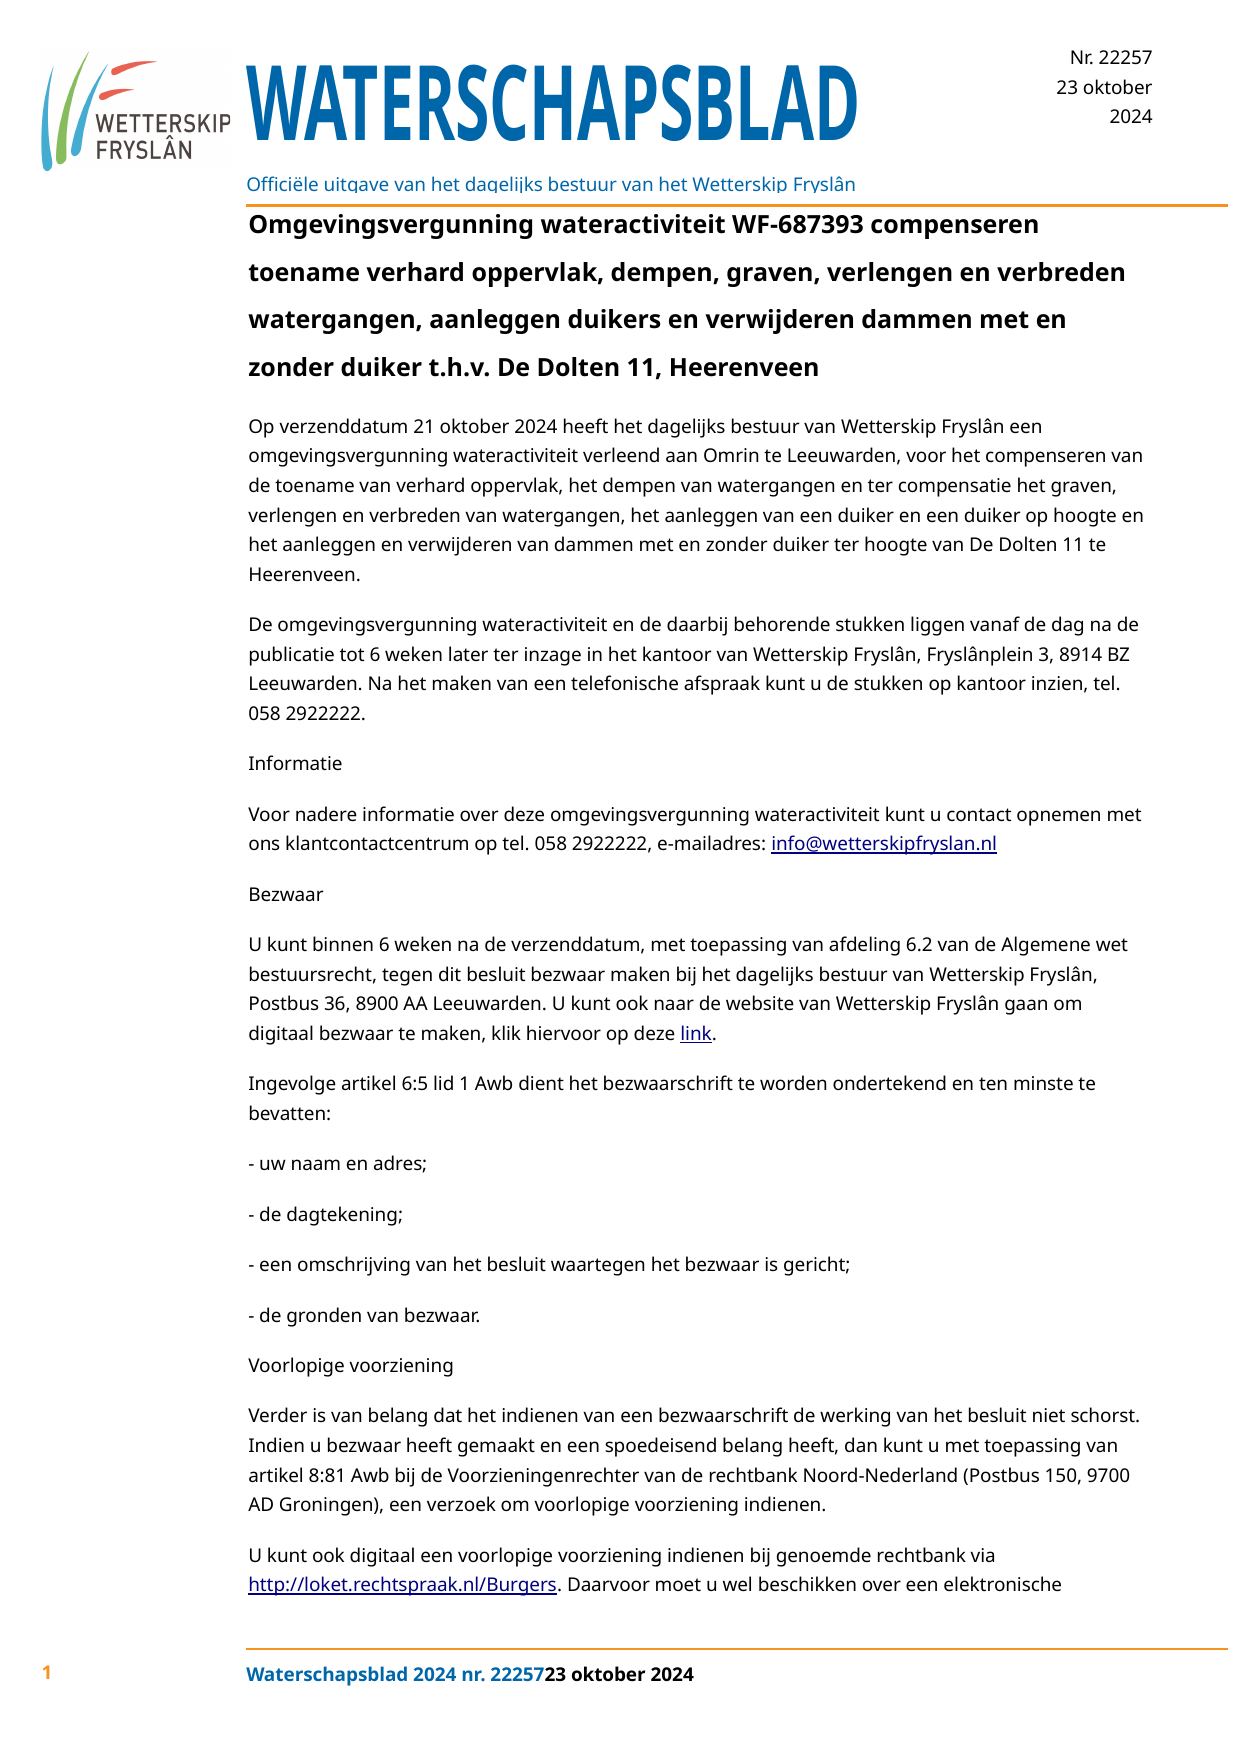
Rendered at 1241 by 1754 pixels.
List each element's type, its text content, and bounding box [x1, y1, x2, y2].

text - de gronden van bezwaar. [248, 1302, 1152, 1328]
text - een omschrijving van het besluit waartegen het bezwaar is gericht; [248, 1251, 1152, 1277]
text U kunt binnen 6 weken na de verzenddatum, met toepassing van afdeling 6.2 van de Algemene wet bestuursrecht, tegen dit besluit bezwaar maken bij het dagelijks bestuur van Wetterskip Fryslân, Postbus 36, 8900 AA Leeuwarden. U kunt ook naar de website van Wetterskip Fryslân gaan om digitaal bezwaar te maken, klik hiervoor op deze link. [248, 931, 1152, 1046]
picture [41, 47, 231, 172]
text De omgevingsvergunning wateractiviteit en de daarbij behorende stukken liggen vanaf de dag na de publicatie tot 6 weken later ter inzage in het kantoor van Wetterskip Fryslân, Fryslânplein 3, 8914 BZ Leeuwarden. Na het maken van een telefonische afspraak kunt u de stukken op kantoor inzien, tel. 058 2922222. [248, 611, 1152, 726]
text Informatie [248, 751, 1152, 776]
text Ingevolge artikel 6:5 lid 1 Awb dient het bezwaarschrift te worden ondertekend en ten minste te bevatten: [248, 1071, 1152, 1126]
text Voorlopige voorziening [248, 1352, 1152, 1378]
text U kunt ook digitaal een voorlopige voorziening indienen bij genoemde rechtbank via http://loket.rechtspraak.nl/Burgers. Daarvoor moet u wel beschikken over een elektronische [248, 1542, 1152, 1597]
text - de dagtekening; [248, 1201, 1152, 1227]
text - uw naam en adres; [248, 1151, 1152, 1176]
text Bezwaar [248, 881, 1152, 907]
text Verder is van belang dat het indienen van een bezwaarschrift de werking van het besluit niet schorst. Indien u bezwaar heeft gemaakt en een spoedeisend belang heeft, dan kunt u met toepassing van artikel 8:81 Awb bij de Voorzieningenrechter van de rechtbank Noord-Nederland (Postbus 150, 9700 AD Groningen), een verzoek om voorlopige voorziening indienen. [248, 1403, 1152, 1517]
text Voor nadere informatie over deze omgevingsvergunning wateractiviteit kunt u contact opnemen met ons klantcontactcentrum op tel. 058 2922222, e-mailadres: info@wetterskipfryslan.nl [248, 801, 1152, 856]
text Omgevingsvergunning wateractiviteit WF-687393 compenseren toename verhard oppervlak, dempen, graven, verlengen en verbreden watergangen, aanleggen duikers en verwijderen dammen met en zonder duiker t.h.v. De Dolten 11, Heerenveen [248, 207, 1152, 384]
text Op verzenddatum 21 oktober 2024 heeft het dagelijks bestuur van Wetterskip Fryslân een omgevingsvergunning wateractiviteit verleend aan Omrin te Leeuwarden, voor het compenseren van de toename van verhard oppervlak, het dempen van watergangen en ter compensatie het graven, verlengen en verbreden van watergangen, het aanleggen van een duiker en een duiker op hoogte en het aanleggen en verwijderen van dammen met en zonder duiker ter hoogte van De Dolten 11 te Heerenveen. [248, 413, 1152, 587]
